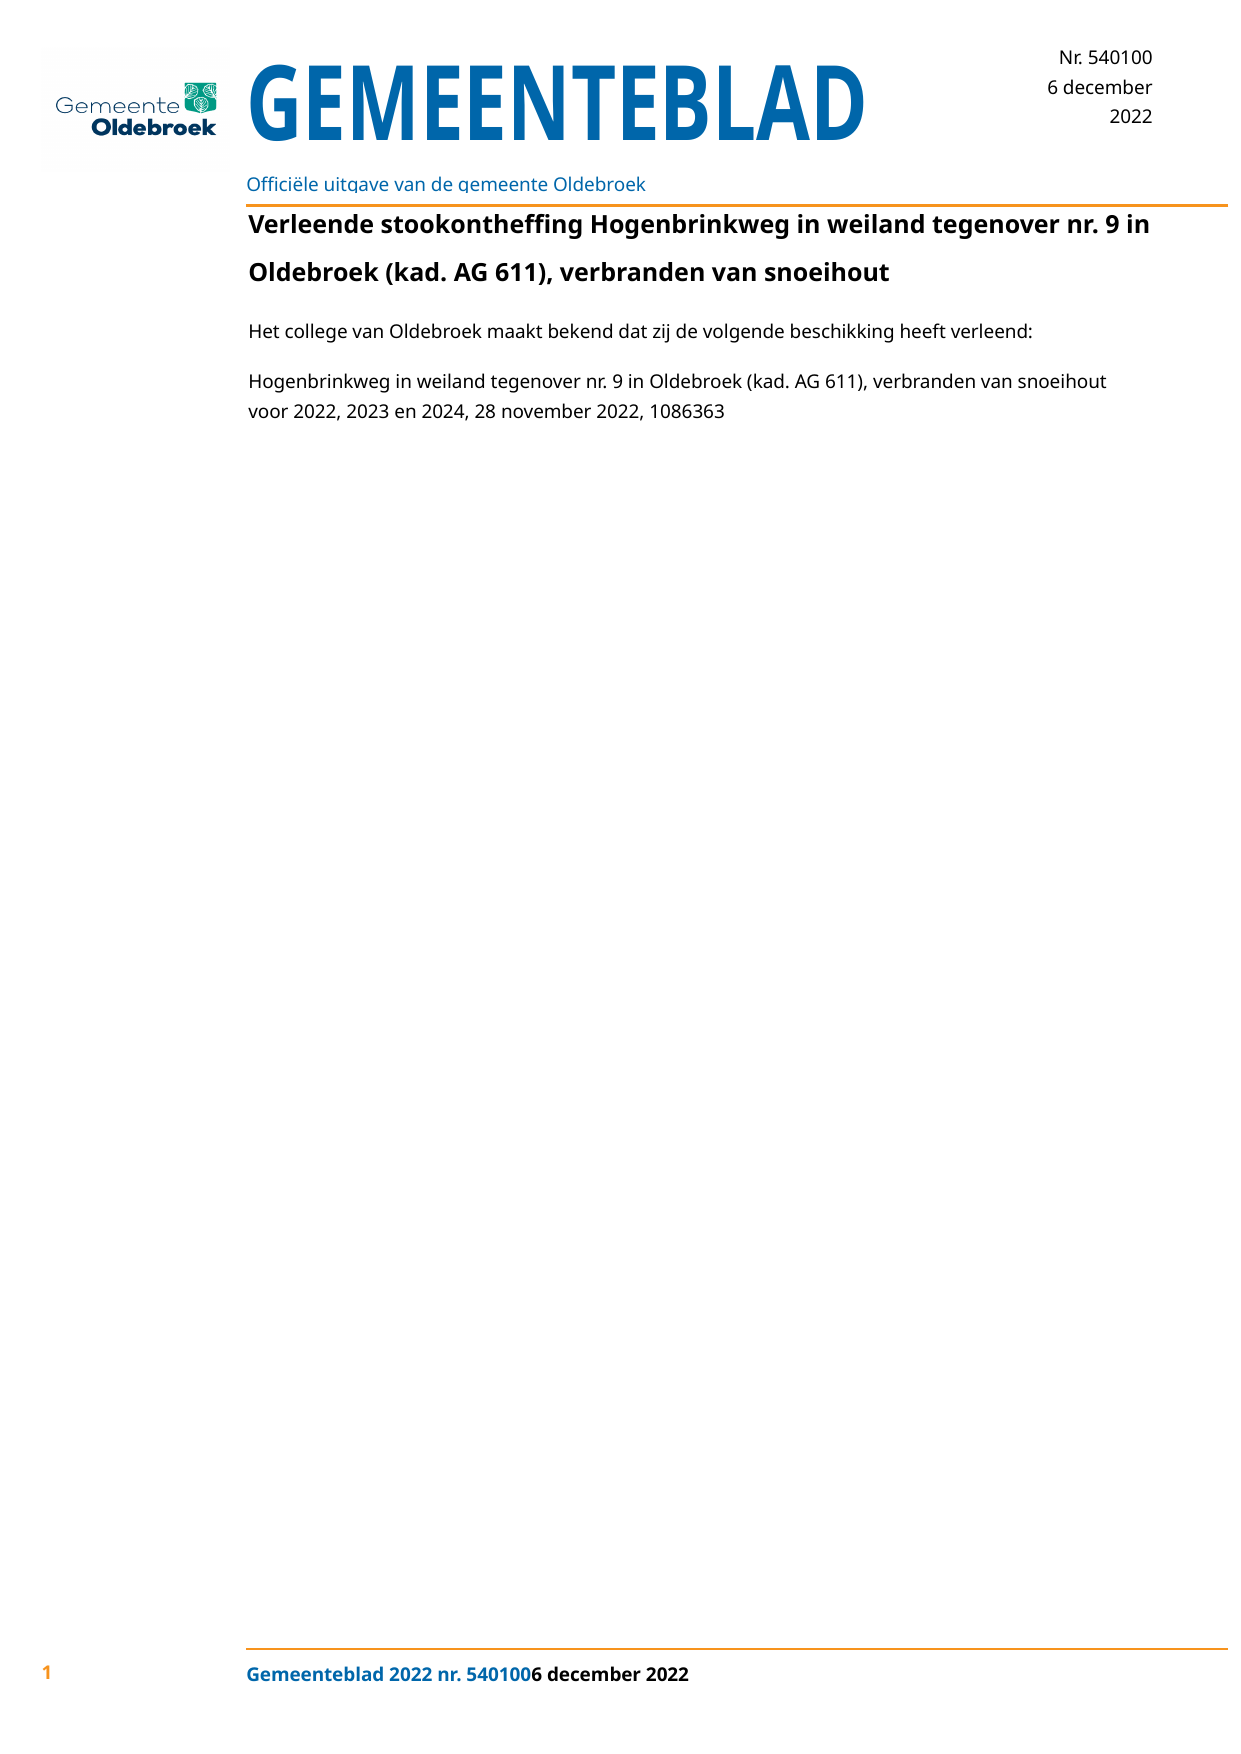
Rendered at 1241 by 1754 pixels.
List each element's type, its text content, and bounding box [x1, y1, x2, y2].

text Verleende stookontheffing Hogenbrinkweg in weiland tegenover nr. 9 in Oldebroek (kad. AG 611), verbranden van snoeihout [248, 207, 1152, 288]
picture [41, 47, 231, 172]
text Het college van Oldebroek maakt bekend dat zij de volgende beschikking heeft verleend: [248, 318, 1152, 344]
text Hogenbrinkweg in weiland tegenover nr. 9 in Oldebroek (kad. AG 611), verbranden van snoeihout voor 2022, 2023 en 2024, 28 november 2022, 1086363 [248, 368, 1152, 424]
